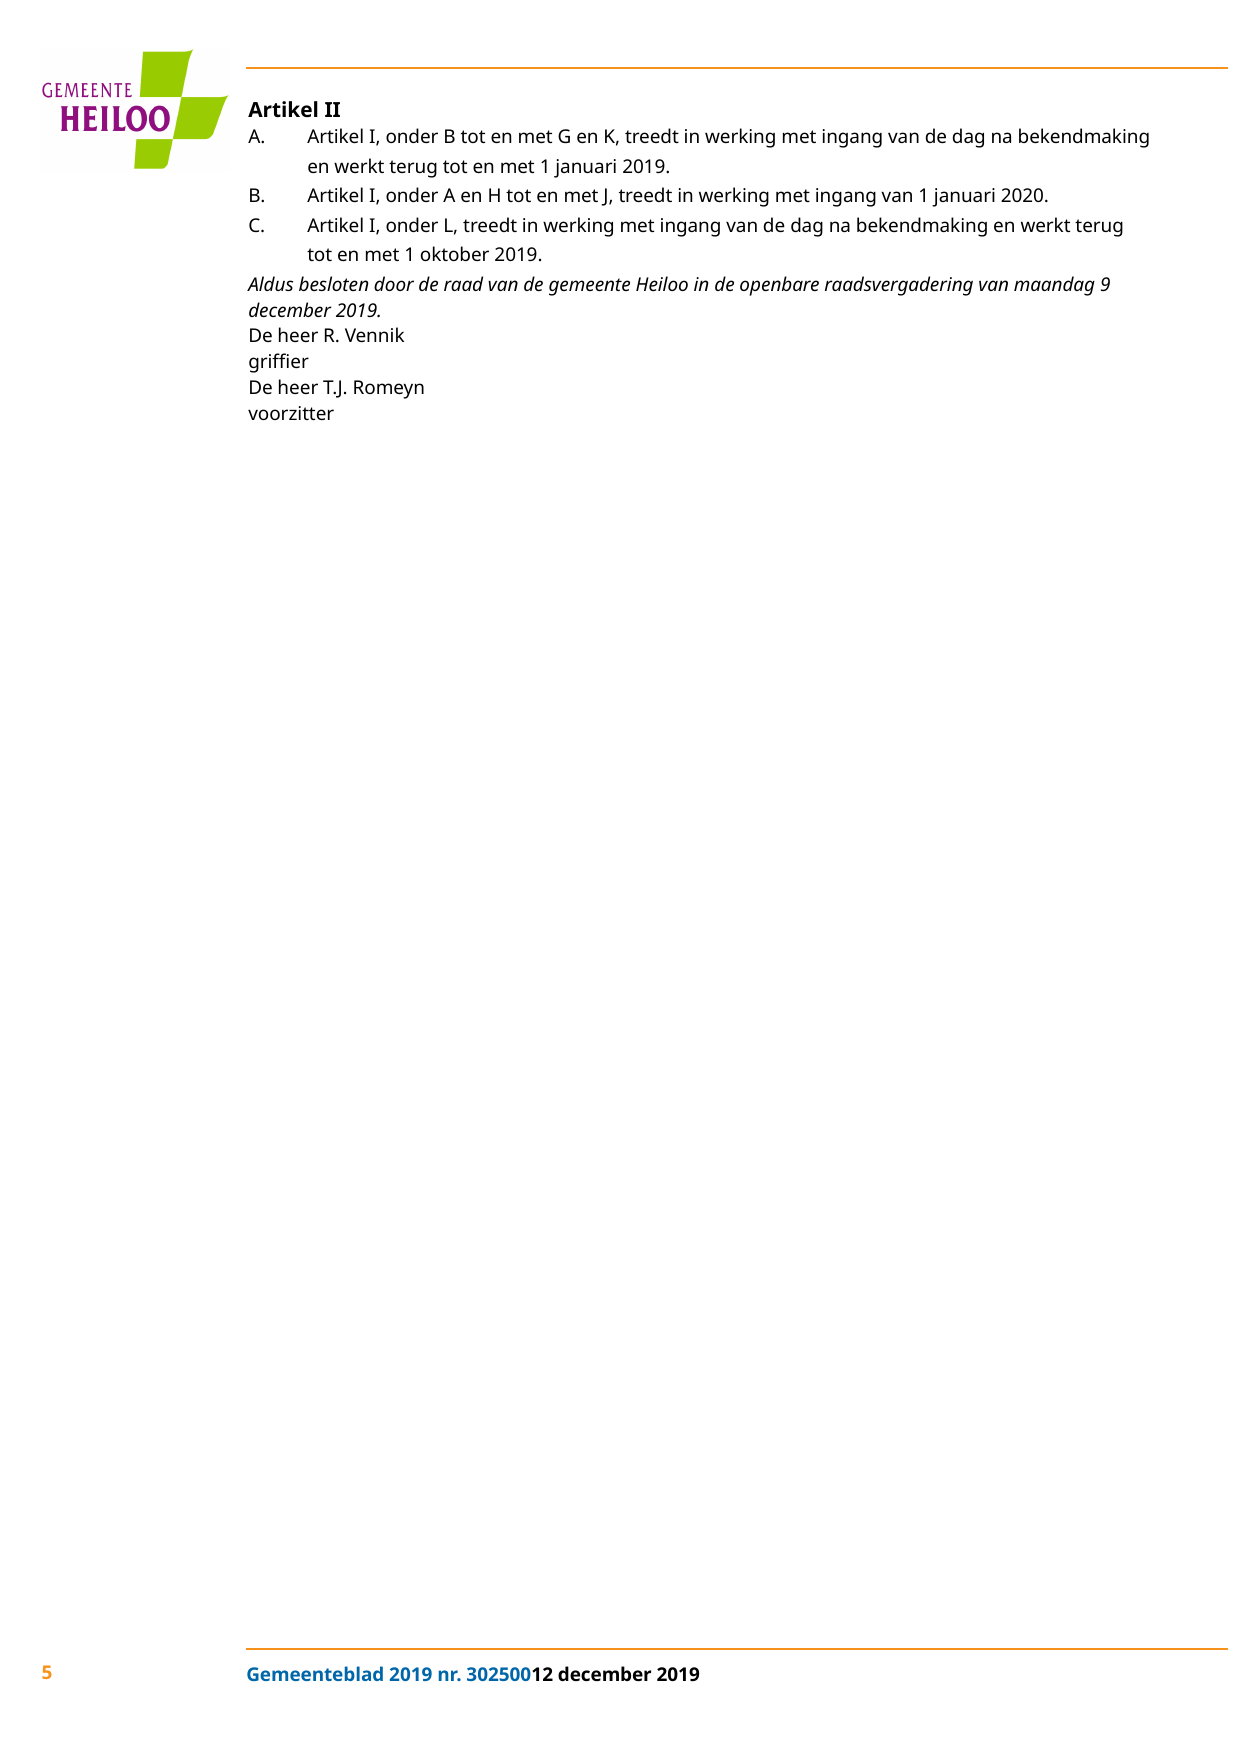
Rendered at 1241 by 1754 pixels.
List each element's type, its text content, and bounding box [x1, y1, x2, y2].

list Artikel I, onder L, treedt in werking met ingang van de dag na bekendmaking en werkt terug tot en met 1 oktober 2019. [248, 212, 1152, 267]
picture [41, 47, 231, 172]
text De heer T.J. Romeyn [248, 374, 1152, 400]
text Aldus besloten door de raad van de gemeente Heiloo in de openbare raadsvergadering van maandag 9 december 2019. [248, 271, 1152, 323]
list Artikel I, onder B tot en met G en K, treedt in werking met ingang van de dag na bekendmaking en werkt terug tot en met 1 januari 2019. [248, 123, 1152, 178]
text griffier [248, 348, 1152, 374]
text Artikel II [248, 95, 1152, 123]
list Artikel I, onder A en H tot en met J, treedt in werking met ingang van 1 januari 2020. [248, 182, 1152, 208]
text voorzitter [248, 400, 1152, 426]
text De heer R. Vennik [248, 323, 1152, 348]
